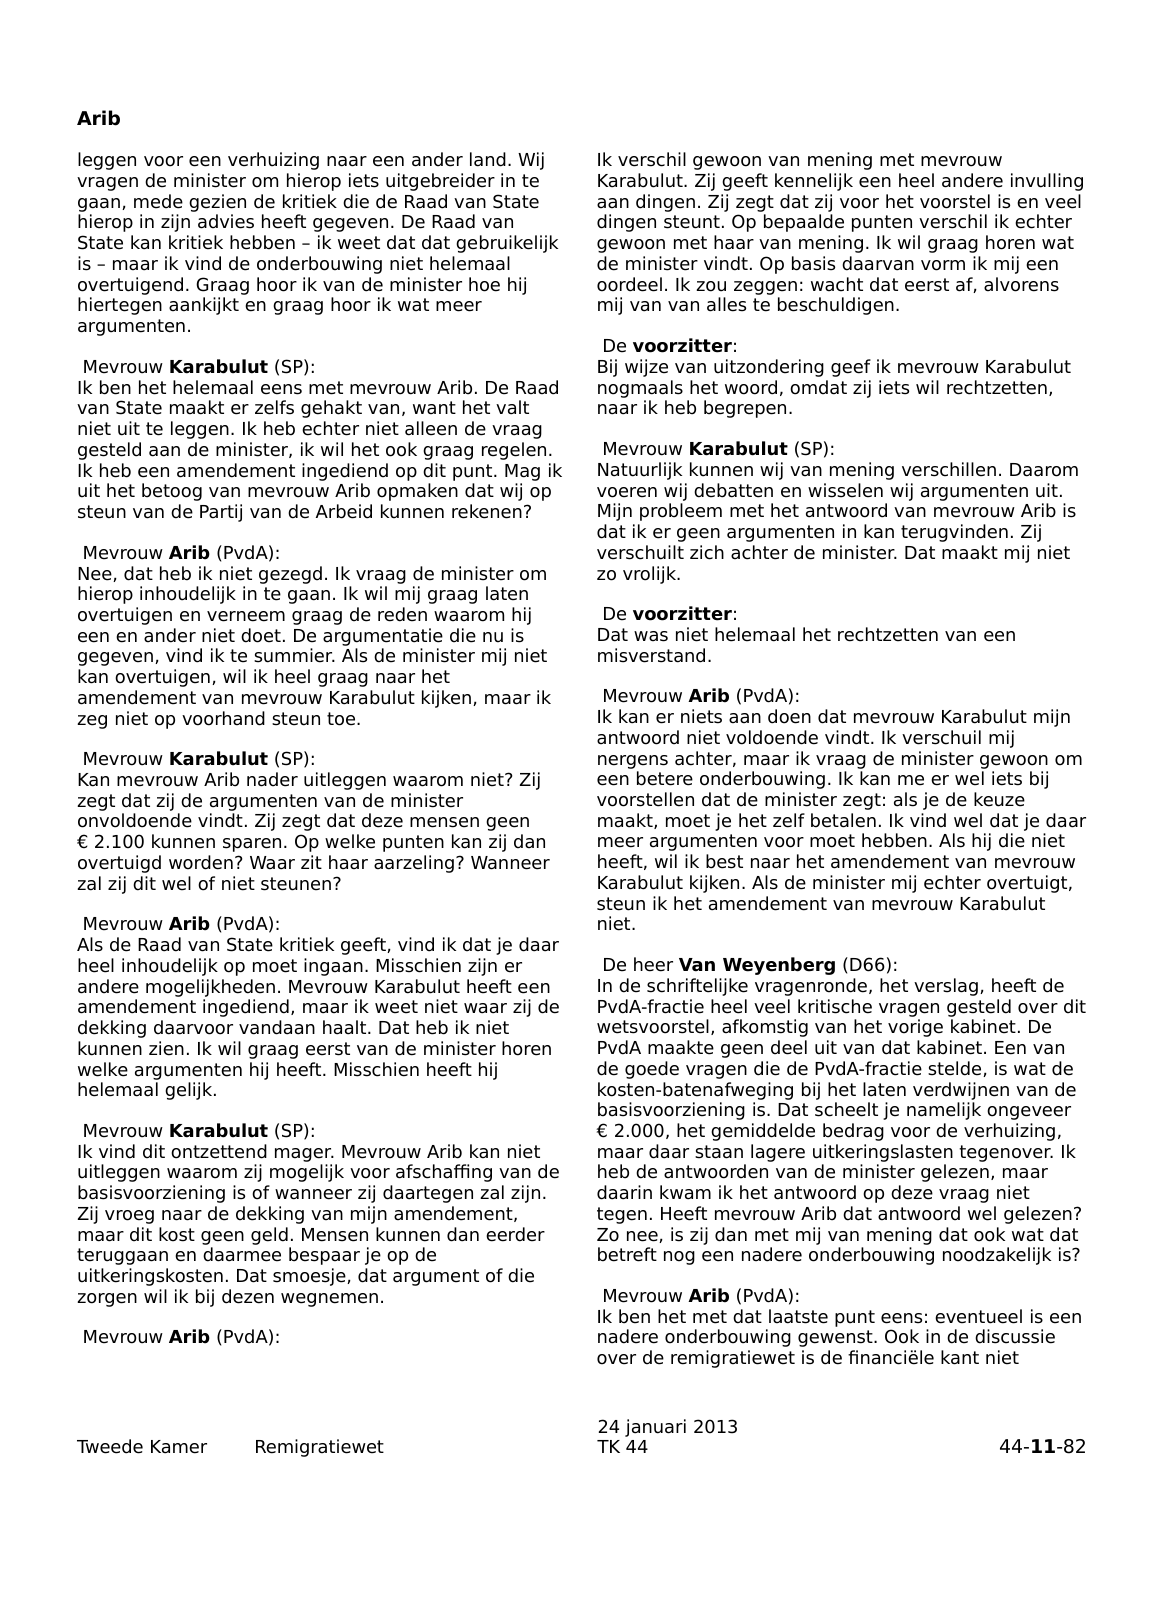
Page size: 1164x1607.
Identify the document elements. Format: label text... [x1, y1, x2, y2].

text Mevrouw Karabulut (SP): [77, 357, 567, 377]
text Ik ben het helemaal eens met mevrouw Arib. De Raad van State maakt er zelfs gehakt van, want het valt niet uit te leggen. Ik heb echter niet alleen de vraag gesteld aan de minister, ik wil het ook graag regelen. Ik heb een amendement ingediend op dit punt. Mag ik uit het betoog van mevrouw Arib opmaken dat wij op steun van de Partij van de Arbeid kunnen rekenen? [77, 377, 567, 523]
text Ik verschil gewoon van mening met mevrouw Karabulut. Zij geeft kennelijk een heel andere invulling aan dingen. Zij zegt dat zij voor het voorstel is en veel dingen steunt. Op bepaalde punten verschil ik echter gewoon met haar van mening. Ik wil graag horen wat de minister vindt. Op basis daarvan vorm ik mij een oordeel. Ik zou zeggen: wacht dat eerst af, alvorens mij van van alles te beschuldigen. [596, 150, 1087, 316]
text Mevrouw Karabulut (SP): [77, 749, 567, 770]
text Mevrouw Arib (PvdA): [77, 1327, 567, 1348]
text De heer Van Weyenberg (D66): [596, 955, 1087, 976]
text De voorzitter: [596, 336, 1087, 357]
text Mevrouw Arib (PvdA): [596, 1286, 1087, 1307]
text leggen voor een verhuizing naar een ander land. Wij vragen de minister om hierop iets uitgebreider in te gaan, mede gezien de kritiek die de Raad van State hierop in zijn advies heeft gegeven. De Raad van State kan kritiek hebben – ik weet dat dat gebruikelijk is – maar ik vind de onderbouwing niet helemaal overtuigend. Graag hoor ik van de minister hoe hij hiertegen aankijkt en graag hoor ik wat meer argumenten. [77, 150, 567, 337]
text Nee, dat heb ik niet gezegd. Ik vraag de minister om hierop inhoudelijk in te gaan. Ik wil mij graag laten overtuigen en verneem graag de reden waarom hij een en ander niet doet. De argumentatie die nu is gegeven, vind ik te summier. Als de minister mij niet kan overtuigen, wil ik heel graag naar het amendement van mevrouw Karabulut kijken, maar ik zeg niet op voorhand steun toe. [77, 563, 567, 729]
text Mevrouw Karabulut (SP): [596, 439, 1087, 460]
text Mevrouw Arib (PvdA): [77, 914, 567, 935]
text Dat was niet helemaal het rechtzetten van een misverstand. [596, 625, 1087, 666]
text Mevrouw Karabulut (SP): [77, 1121, 567, 1142]
text Natuurlijk kunnen wij van mening verschillen. Daarom voeren wij debatten en wisselen wij argumenten uit. Mijn probleem met het antwoord van mevrouw Arib is dat ik er geen argumenten in kan terugvinden. Zij verschuilt zich achter de minister. Dat maakt mij niet zo vrolijk. [596, 460, 1087, 584]
text Mevrouw Arib (PvdA): [596, 686, 1087, 707]
text Mevrouw Arib (PvdA): [77, 543, 567, 563]
text Bij wijze van uitzondering geef ik mevrouw Karabulut nogmaals het woord, omdat zij iets wil rechtzetten, naar ik heb begrepen. [596, 357, 1087, 419]
text Ik ben het met dat laatste punt eens: eventueel is een nadere onderbouwing gewenst. Ook in de discussie over de remigratiewet is de financiële kant niet [596, 1307, 1087, 1369]
text Kan mevrouw Arib nader uitleggen waarom niet? Zij zegt dat zij de argumenten van de minister onvoldoende vindt. Zij zegt dat deze mensen geen € 2.100 kunnen sparen. Op welke punten kan zij dan overtuigd worden? Waar zit haar aarzeling? Wanneer zal zij dit wel of niet steunen? [77, 770, 567, 894]
text Ik vind dit ontzettend mager. Mevrouw Arib kan niet uitleggen waarom zij mogelijk voor afschaffing van de basisvoorziening is of wanneer zij daartegen zal zijn. Zij vroeg naar de dekking van mijn amendement, maar dit kost geen geld. Mensen kunnen dan eerder teruggaan en daarmee bespaar je op de uitkeringskosten. Dat smoesje, dat argument of die zorgen wil ik bij dezen wegnemen. [77, 1142, 567, 1307]
text Ik kan er niets aan doen dat mevrouw Karabulut mijn antwoord niet voldoende vindt. Ik verschuil mij nergens achter, maar ik vraag de minister gewoon om een betere onderbouwing. Ik kan me er wel iets bij voorstellen dat de minister zegt: als je de keuze maakt, moet je het zelf betalen. Ik vind wel dat je daar meer argumenten voor moet hebben. Als hij die niet heeft, wil ik best naar het amendement van mevrouw Karabulut kijken. Als de minister mij echter overtuigt, steun ik het amendement van mevrouw Karabulut niet. [596, 707, 1087, 935]
text In de schriftelijke vragenronde, het verslag, heeft de PvdA-fractie heel veel kritische vragen gesteld over dit wetsvoorstel, afkomstig van het vorige kabinet. De PvdA maakte geen deel uit van dat kabinet. Een van de goede vragen die de PvdA-fractie stelde, is wat de kosten-batenafweging bij het laten verdwijnen van de basisvoorziening is. Dat scheelt je namelijk ongeveer € 2.000, het gemiddelde bedrag voor de verhuizing, maar daar staan lagere uitkeringslasten tegenover. Ik heb de antwoorden van de minister gelezen, maar daarin kwam ik het antwoord op deze vraag niet tegen. Heeft mevrouw Arib dat antwoord wel gelezen? Zo nee, is zij dan met mij van mening dat ook wat dat betreft nog een nadere onderbouwing noodzakelijk is? [596, 976, 1087, 1266]
text De voorzitter: [596, 604, 1087, 625]
text Als de Raad van State kritiek geeft, vind ik dat je daar heel inhoudelijk op moet ingaan. Misschien zijn er andere mogelijkheden. Mevrouw Karabulut heeft een amendement ingediend, maar ik weet niet waar zij de dekking daarvoor vandaan haalt. Dat heb ik niet kunnen zien. Ik wil graag eerst van de minister horen welke argumenten hij heeft. Misschien heeft hij helemaal gelijk. [77, 935, 567, 1101]
